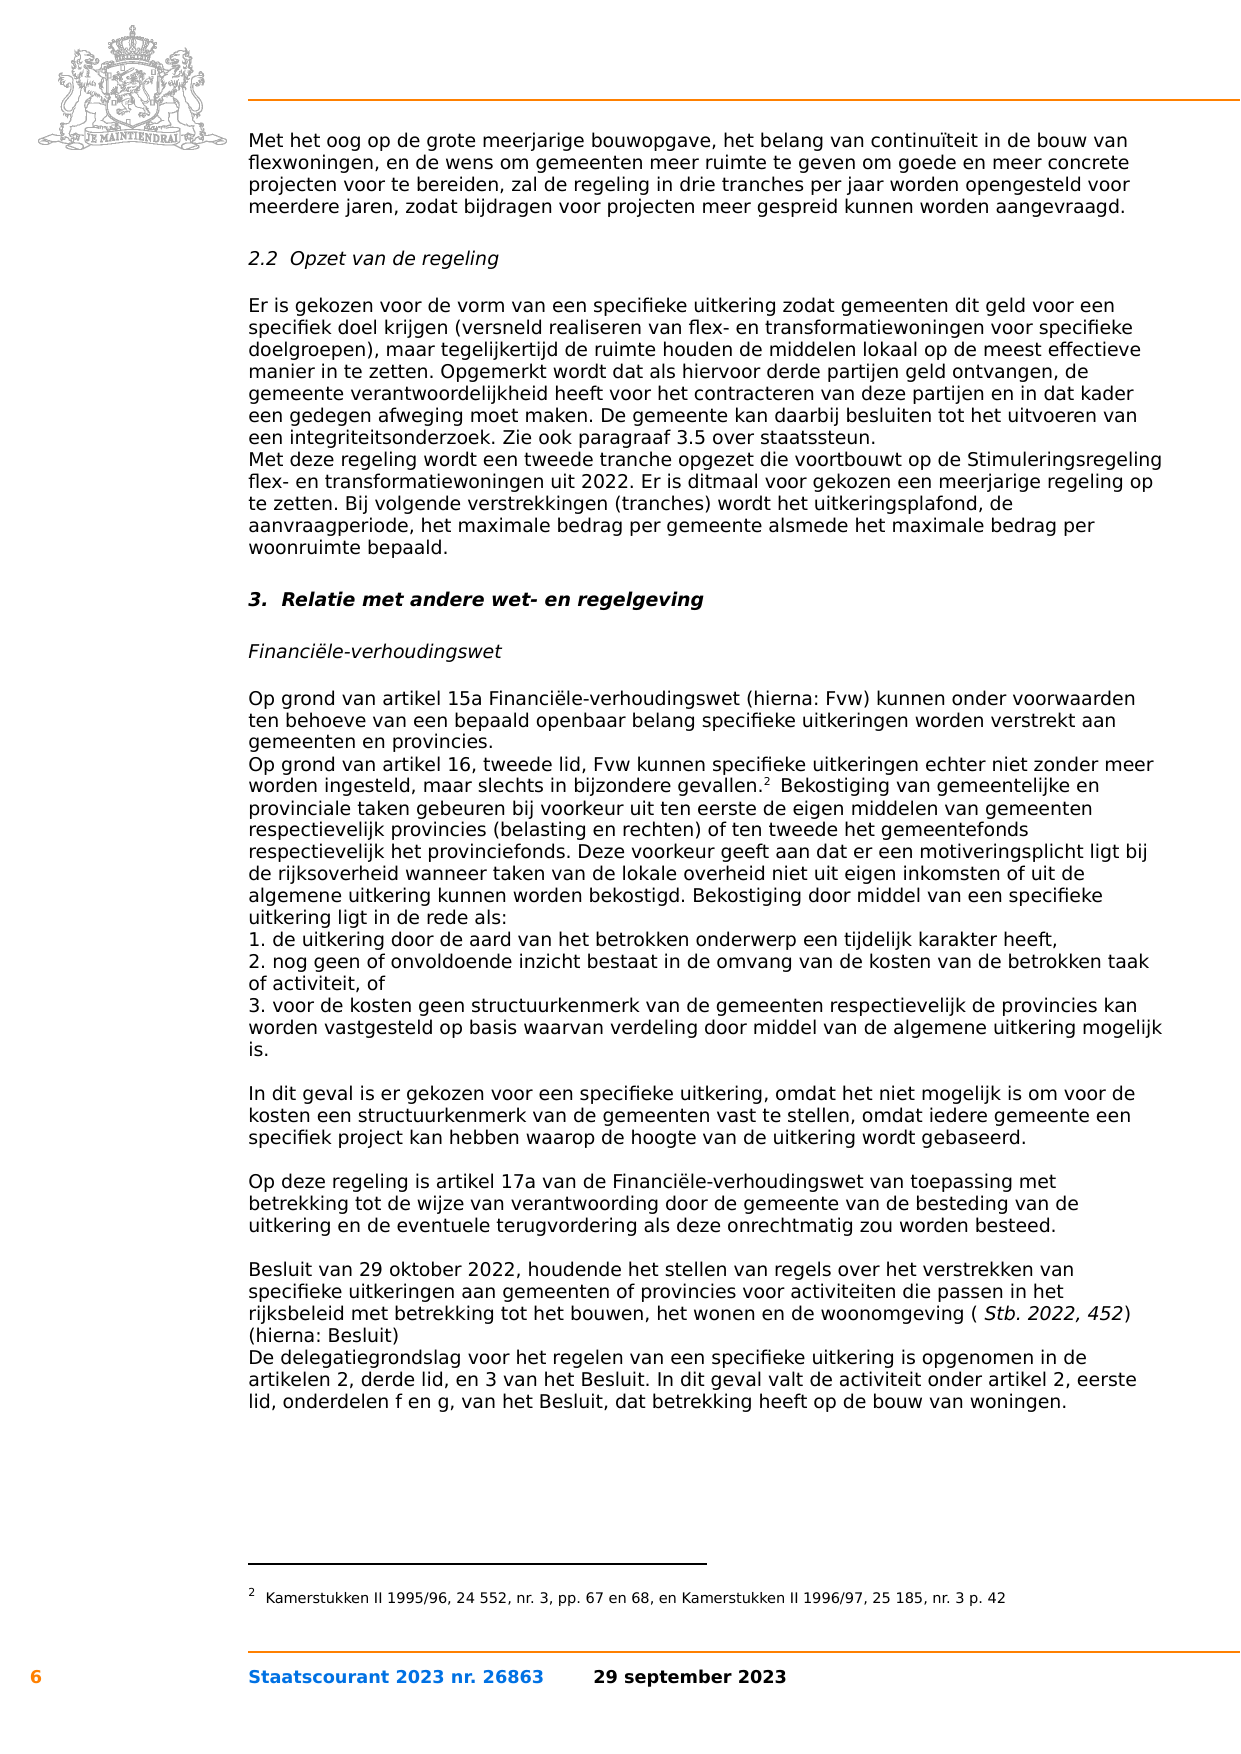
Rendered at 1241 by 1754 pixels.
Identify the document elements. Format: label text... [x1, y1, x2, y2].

subtitle 2.2 Opzet van de regeling [248, 248, 1163, 270]
text Op grond van artikel 15a Financiële-verhoudingswet (hierna: Fvw) kunnen onder voorwaarden ten behoeve van een bepaald openbaar belang specifieke uitkeringen worden verstrekt aan gemeenten en provincies. [248, 687, 1163, 753]
text 2. nog geen of onvoldoende inzicht bestaat in de omvang van de kosten van de betrokken taak of activiteit, of [248, 951, 1163, 995]
text De delegatiegrondslag voor het regelen van een specifieke uitkering is opgenomen in de artikelen 2, derde lid, en 3 van het Besluit. In dit geval valt de activiteit onder artikel 2, eerste lid, onderdelen f en g, van het Besluit, dat betrekking heeft op de bouw van woningen. [248, 1347, 1163, 1412]
text In dit geval is er gekozen voor een specifieke uitkering, omdat het niet mogelijk is om voor de kosten een structuurkenmerk van de gemeenten vast te stellen, omdat iedere gemeente een specifiek project kan hebben waarop de hoogte van de uitkering wordt gebaseerd. [248, 1083, 1163, 1149]
picture [38, 25, 227, 150]
text Op grond van artikel 16, tweede lid, Fvw kunnen specifieke uitkeringen echter niet zonder meer worden ingesteld, maar slechts in bijzondere gevallen. Bekostiging van gemeentelijke en provinciale taken gebeuren bij voorkeur uit ten eerste de eigen middelen van gemeenten respectievelijk provincies (belasting en rechten) of ten tweede het gemeentefonds respectievelijk het provinciefonds. Deze voorkeur geeft aan dat er een motiveringsplicht ligt bij de rijksoverheid wanneer taken van de lokale overheid niet uit eigen inkomsten of uit de algemene uitkering kunnen worden bekostigd. Bekostiging door middel van een specifieke uitkering ligt in de rede als: [248, 753, 1163, 929]
subtitle Financiële-verhoudingswet [248, 641, 1163, 662]
text Er is gekozen voor de vorm van een specifieke uitkering zodat gemeenten dit geld voor een specifiek doel krijgen (versneld realiseren van flex- en transformatiewoningen voor specifieke doelgroepen), maar tegelijkertijd de ruimte houden de middelen lokaal op de meest effectieve manier in te zetten. Opgemerkt wordt dat als hiervoor derde partijen geld ontvangen, de gemeente verantwoordelijkheid heeft voor het contracteren van deze partijen en in dat kader een gedegen afweging moet maken. De gemeente kan daarbij besluiten tot het uitvoeren van een integriteitsonderzoek. Zie ook paragraaf 3.5 over staatssteun. [248, 295, 1163, 449]
text Besluit van 29 oktober 2022, houdende het stellen van regels over het verstrekken van specifieke uitkeringen aan gemeenten of provincies voor activiteiten die passen in het rijksbeleid met betrekking tot het bouwen, het wonen en de woonomgeving ( Stb. 2022, 452) (hierna: Besluit) [248, 1259, 1163, 1347]
text Met deze regeling wordt een tweede tranche opgezet die voortbouwt op de Stimuleringsregeling flex- en transformatiewoningen uit 2022. Er is ditmaal voor gekozen een meerjarige regeling op te zetten. Bij volgende verstrekkingen (tranches) wordt het uitkeringsplafond, de aanvraagperiode, het maximale bedrag per gemeente alsmede het maximale bedrag per woonruimte bepaald. [248, 449, 1163, 558]
text Op deze regeling is artikel 17a van de Financiële-verhoudingswet van toepassing met betrekking tot de wijze van verantwoording door de gemeente van de besteding van de uitkering en de eventuele terugvordering als deze onrechtmatig zou worden besteed. [248, 1171, 1163, 1237]
subtitle 3. Relatie met andere wet- en regelgeving [248, 588, 1163, 611]
text Met het oog op de grote meerjarige bouwopgave, het belang van continuïteit in de bouw van flexwoningen, en de wens om gemeenten meer ruimte te geven om goede en meer concrete projecten voor te bereiden, zal de regeling in drie tranches per jaar worden opengesteld voor meerdere jaren, zodat bijdragen voor projecten meer gespreid kunnen worden aangevraagd. [248, 130, 1163, 218]
text 3. voor de kosten geen structuurkenmerk van de gemeenten respectievelijk de provincies kan worden vastgesteld op basis waarvan verdeling door middel van de algemene uitkering mogelijk is. [248, 995, 1163, 1061]
text 1. de uitkering door de aard van het betrokken onderwerp een tijdelijk karakter heeft, [248, 929, 1163, 951]
text Kamerstukken II 1995/96, 24 552, nr. 3, pp. 67 en 68, en Kamerstukken II 1996/97, 25 185, nr. 3 p. 42 [248, 1586, 1163, 1608]
